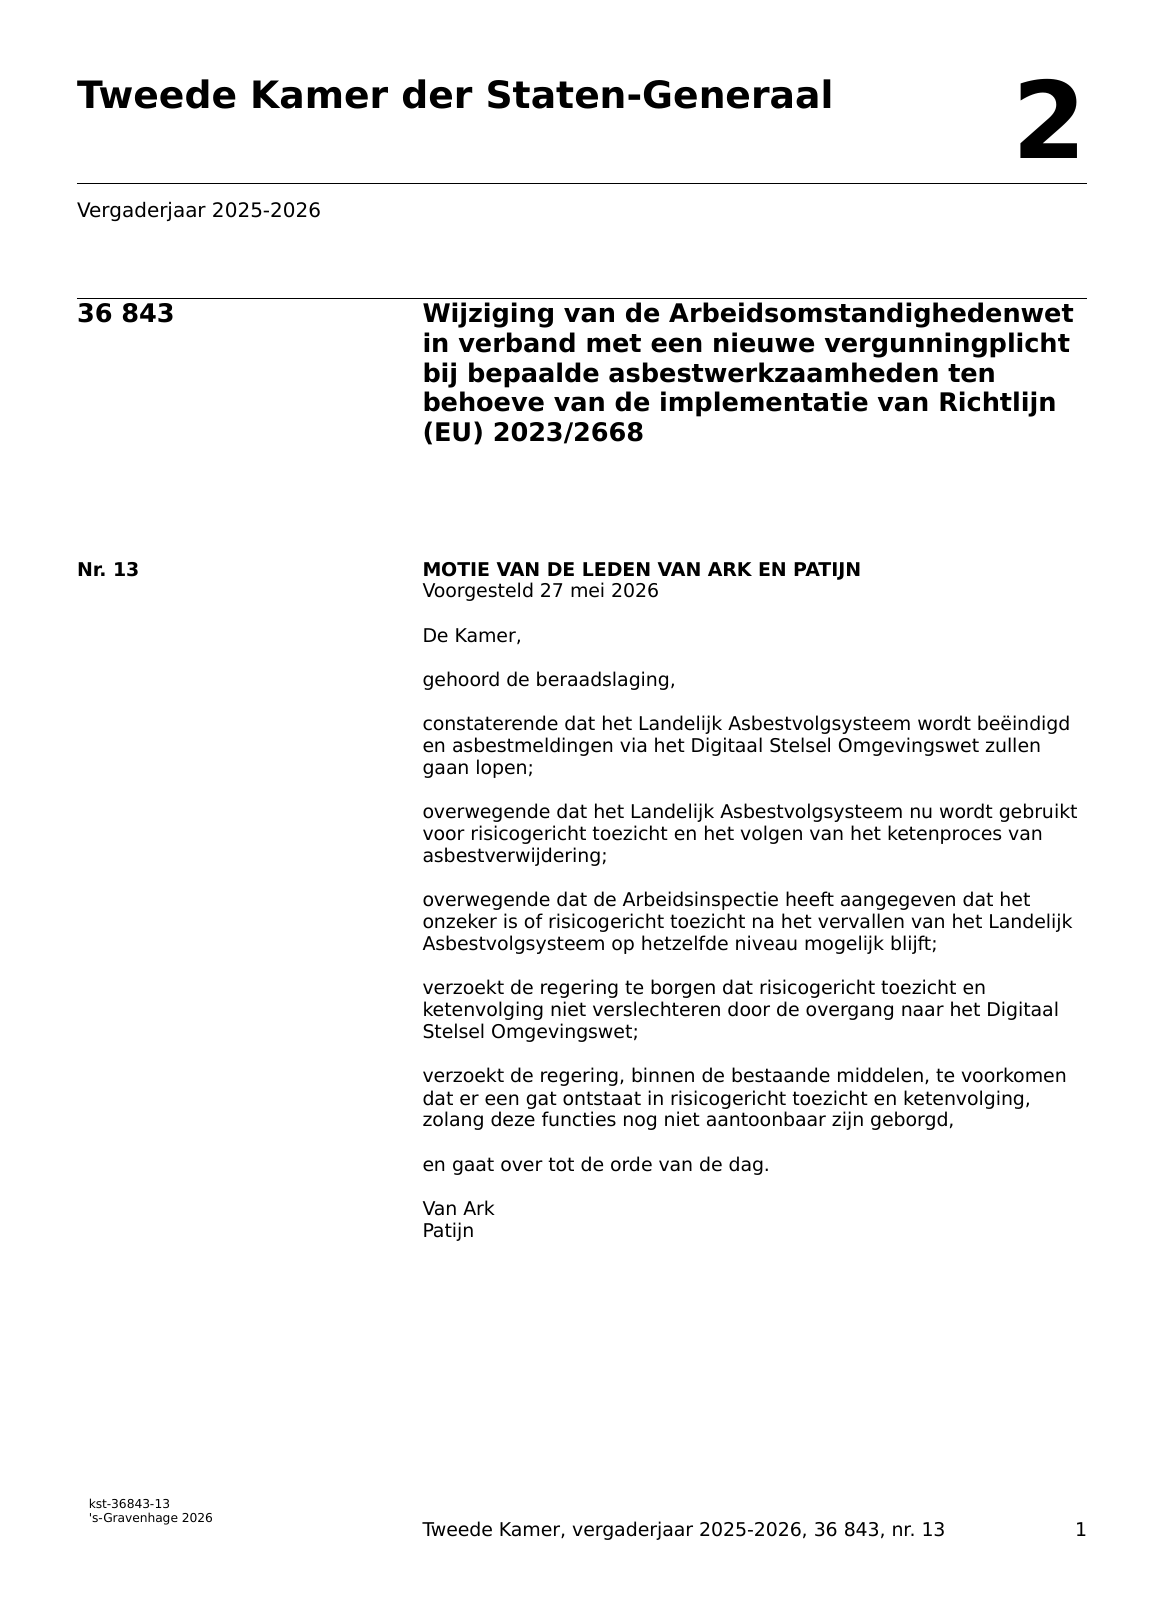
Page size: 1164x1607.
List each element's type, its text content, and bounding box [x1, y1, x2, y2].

text 's-Gravenhage 2026 [88, 1511, 323, 1525]
table_header 2 [886, 59, 1087, 183]
subtitle 36 843 Wijziging van de Arbeidsomstandighedenwet in verband met een nieuwe vergunningplicht bij bepaalde asbestwerkzaamheden ten behoeve van de implementatie van Richtlijn (EU) 2023/2668 [77, 299, 1087, 447]
text Voorgesteld 27 mei 2026 [422, 580, 1087, 602]
text Patijn [422, 1220, 1087, 1242]
table_header Tweede Kamer der Staten-Generaal [77, 59, 886, 183]
text kst-36843-13 [88, 1497, 323, 1511]
text overwegende dat het Landelijk Asbestvolgsysteem nu wordt gebruikt voor risicogericht toezicht en het volgen van het ketenproces van asbestverwijdering; [422, 801, 1087, 867]
text Van Ark [422, 1198, 1087, 1220]
text De Kamer, [422, 624, 1087, 647]
text verzoekt de regering te borgen dat risicogericht toezicht en ketenvolging niet verslechteren door de overgang naar het Digitaal Stelsel Omgevingswet; [422, 977, 1087, 1043]
text verzoekt de regering, binnen de bestaande middelen, te voorkomen dat er een gat ontstaat in risicogericht toezicht en ketenvolging, zolang deze functies nog niet aantoonbaar zijn geborgd, [422, 1065, 1087, 1131]
table_cell Vergaderjaar 2025-2026 [77, 184, 1087, 298]
text overwegende dat de Arbeidsinspectie heeft aangegeven dat het onzeker is of risicogericht toezicht na het vervallen van het Landelijk Asbestvolgsysteem op hetzelfde niveau mogelijk blijft; [422, 889, 1087, 955]
subtitle Nr. 13 MOTIE VAN DE LEDEN VAN ARK EN PATIJN [77, 558, 1087, 580]
text en gaat over tot de orde van de dag. [422, 1153, 1087, 1176]
text gehoord de beraadslaging, [422, 669, 1087, 691]
text constaterende dat het Landelijk Asbestvolgsysteem wordt beëindigd en asbestmeldingen via het Digitaal Stelsel Omgevingswet zullen gaan lopen; [422, 713, 1087, 779]
